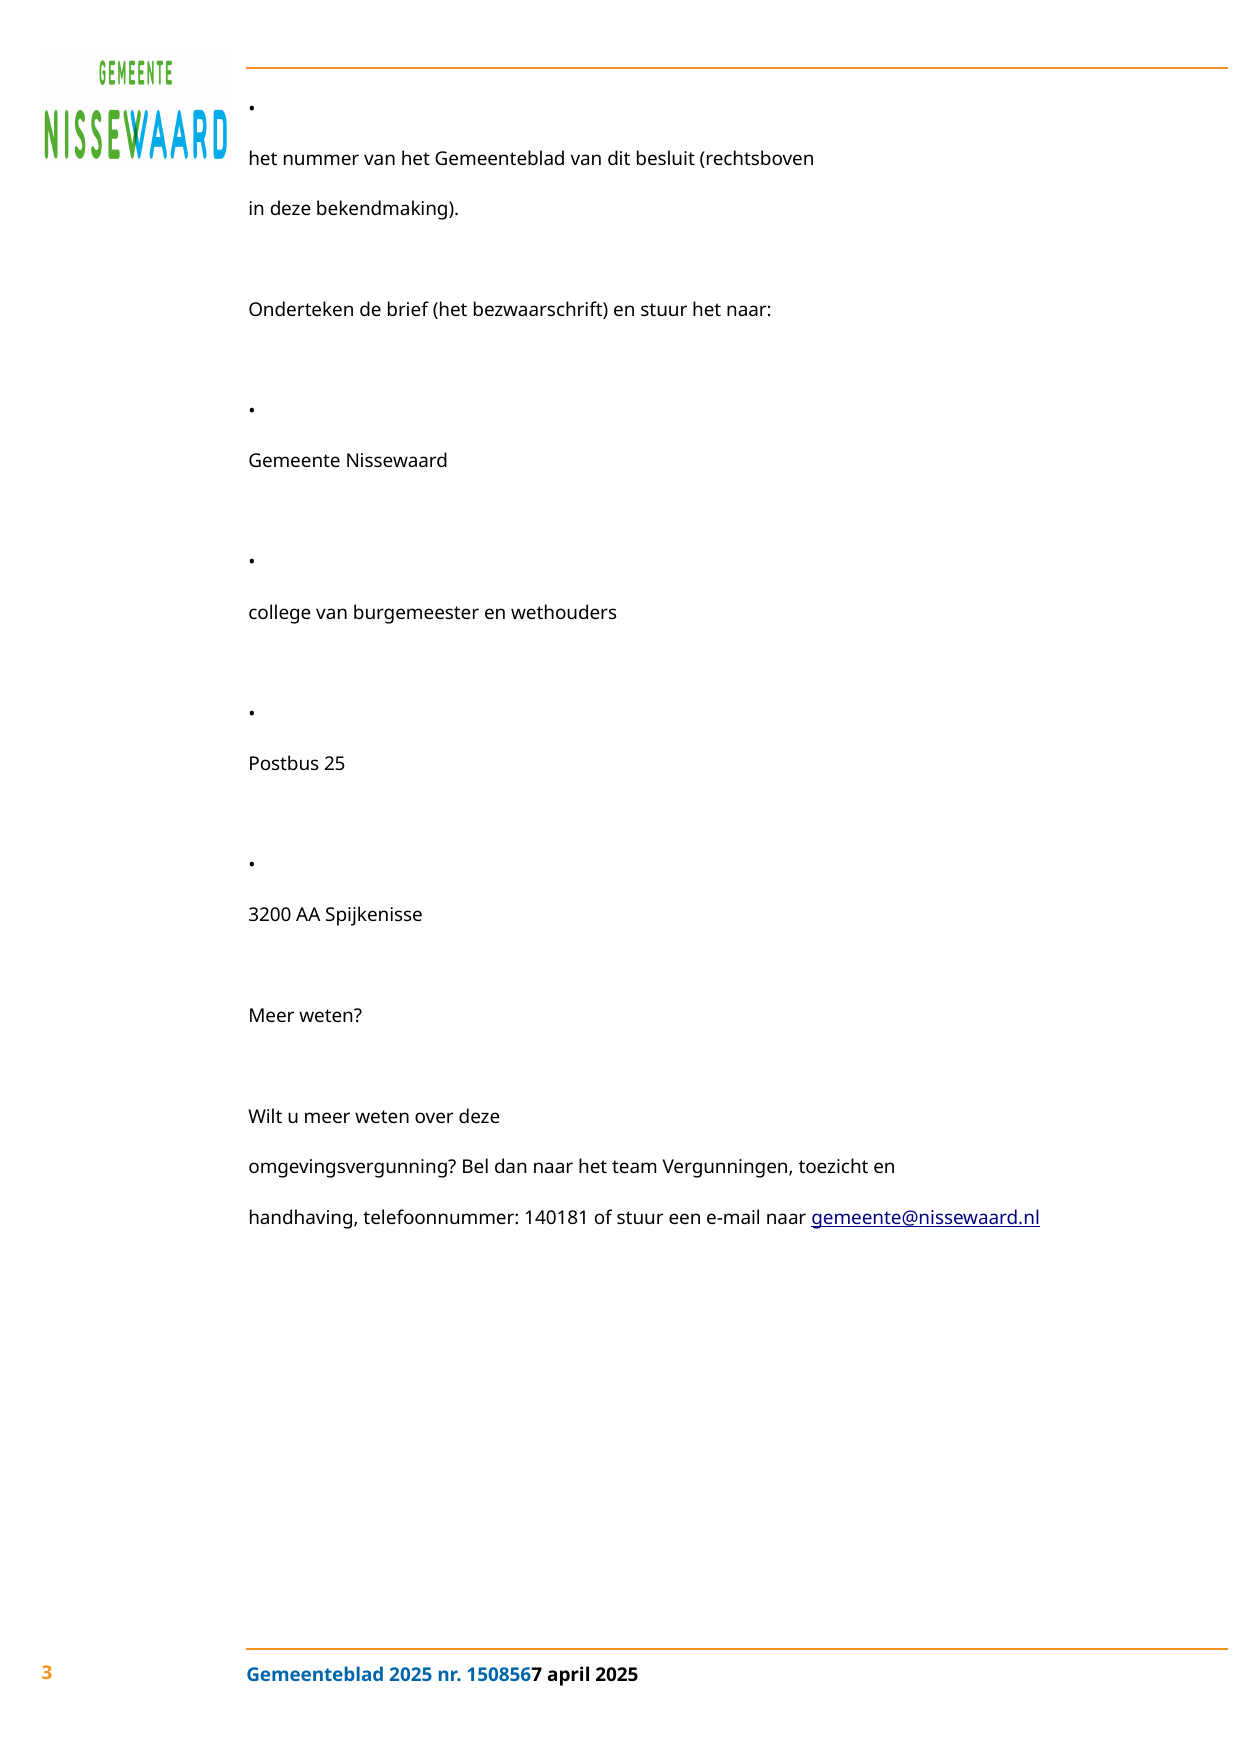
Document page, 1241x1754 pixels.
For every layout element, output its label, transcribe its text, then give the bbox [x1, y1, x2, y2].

text Gemeente Nissewaard [248, 448, 1152, 473]
text het nummer van het Gemeenteblad van dit besluit (rechtsboven [248, 145, 1152, 171]
text • [248, 397, 1152, 423]
text • [248, 548, 1152, 574]
text Onderteken de brief (het bezwaarschrift) en stuur het naar: [248, 296, 1152, 322]
text handhaving, telefoonnummer: 140181 of stuur een e-mail naar gemeente@nissewaard.nl [248, 1204, 1152, 1230]
text • [248, 95, 1152, 121]
text Meer weten? [248, 1002, 1152, 1028]
text Wilt u meer weten over deze [248, 1103, 1152, 1129]
text • [248, 851, 1152, 877]
text in deze bekendmaking). [248, 196, 1152, 221]
text 3200 AA Spijkenisse [248, 901, 1152, 927]
text • [248, 700, 1152, 726]
text Postbus 25 [248, 750, 1152, 776]
picture [41, 47, 231, 172]
text omgevingsvergunning? Bel dan naar het team Vergunningen, toezicht en [248, 1153, 1152, 1179]
text college van burgemeester en wethouders [248, 599, 1152, 625]
